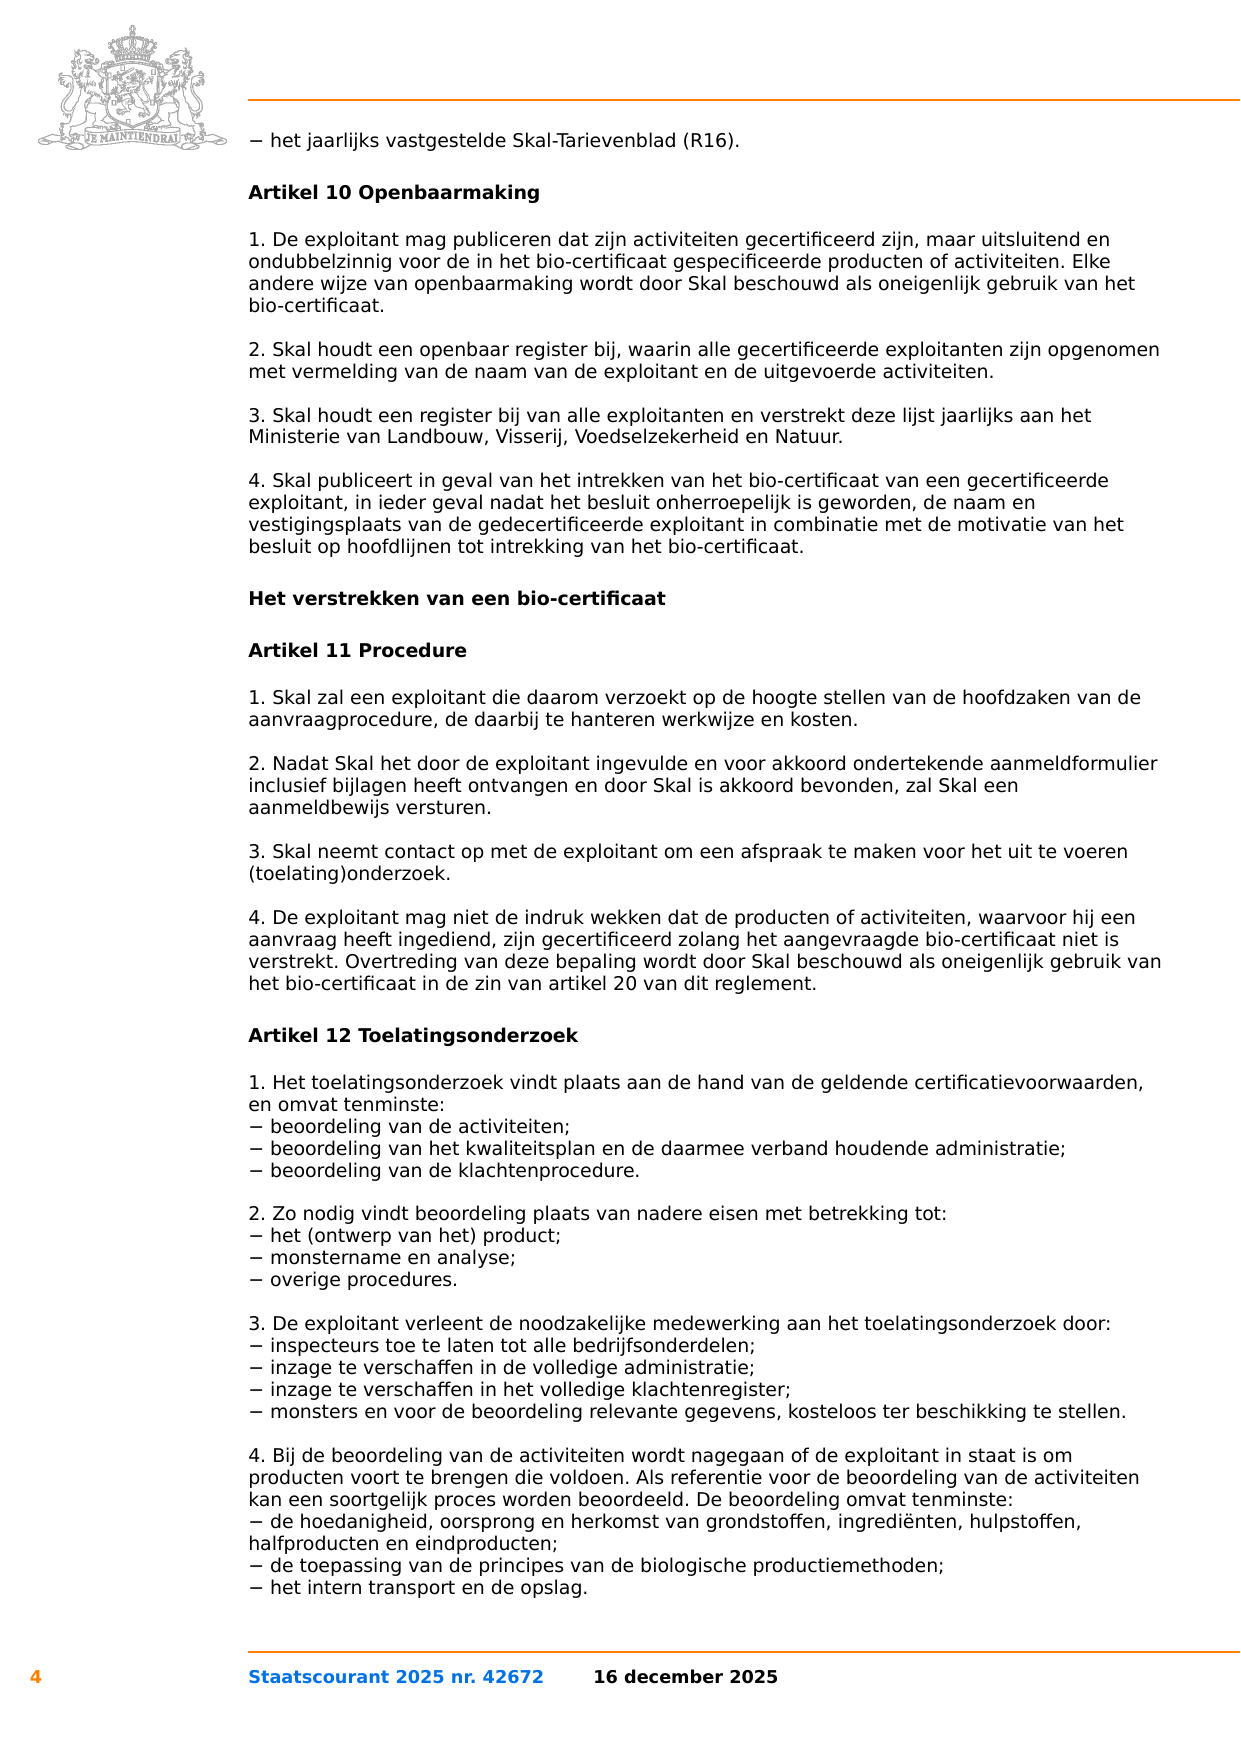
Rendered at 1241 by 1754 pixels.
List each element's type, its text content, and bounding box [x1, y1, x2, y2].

text 3. Skal neemt contact op met de exploitant om een afspraak te maken voor het uit te voeren (toelating)onderzoek. [248, 841, 1163, 885]
text − monstername en analyse; [248, 1247, 1163, 1269]
text − overige procedures. [248, 1269, 1163, 1291]
text 2. Zo nodig vindt beoordeling plaats van nadere eisen met betrekking tot: [248, 1203, 1163, 1225]
text − beoordeling van de activiteiten; [248, 1116, 1163, 1137]
text − het (ontwerp van het) product; [248, 1225, 1163, 1247]
text 2. Skal houdt een openbaar register bij, waarin alle gecertificeerde exploitanten zijn opgenomen met vermelding van de naam van de exploitant en de uitgevoerde activiteiten. [248, 339, 1163, 383]
text 3. De exploitant verleent de noodzakelijke medewerking aan het toelatingsonderzoek door: [248, 1313, 1163, 1335]
text − de hoedanigheid, oorsprong en herkomst van grondstoffen, ingrediënten, hulpstoffen, halfproducten en eindproducten; [248, 1511, 1163, 1555]
subtitle Artikel 12 Toelatingsonderzoek [248, 1024, 1163, 1047]
text − inspecteurs toe te laten tot alle bedrijfsonderdelen; [248, 1335, 1163, 1357]
text 2. Nadat Skal het door de exploitant ingevulde en voor akkoord ondertekende aanmeldformulier inclusief bijlagen heeft ontvangen en door Skal is akkoord bevonden, zal Skal een aanmeldbewijs versturen. [248, 753, 1163, 819]
text 4. Skal publiceert in geval van het intrekken van het bio-certificaat van een gecertificeerde exploitant, in ieder geval nadat het besluit onherroepelijk is geworden, de naam en vestigingsplaats van de gedecertificeerde exploitant in combinatie met de motivatie van het besluit op hoofdlijnen tot intrekking van het bio-certificaat. [248, 470, 1163, 558]
text 4. Bij de beoordeling van de activiteiten wordt nagegaan of de exploitant in staat is om producten voort te brengen die voldoen. Als referentie voor de beoordeling van de activiteiten kan een soortgelijk proces worden beoordeeld. De beoordeling omvat tenminste: [248, 1445, 1163, 1511]
text − monsters en voor de beoordeling relevante gegevens, kosteloos ter beschikking te stellen. [248, 1401, 1163, 1423]
text − inzage te verschaffen in de volledige administratie; [248, 1357, 1163, 1379]
subtitle Artikel 11 Procedure [248, 640, 1163, 662]
subtitle Artikel 10 Openbaarmaking [248, 182, 1163, 204]
text − de toepassing van de principes van de biologische productiemethoden; [248, 1555, 1163, 1577]
text − beoordeling van de klachtenprocedure. [248, 1159, 1163, 1181]
text 4. De exploitant mag niet de indruk wekken dat de producten of activiteiten, waarvoor hij een aanvraag heeft ingediend, zijn gecertificeerd zolang het aangevraagde bio-certificaat niet is verstrekt. Overtreding van deze bepaling wordt door Skal beschouwd als oneigenlijk gebruik van het bio-certificaat in de zin van artikel 20 van dit reglement. [248, 907, 1163, 994]
text − het intern transport en de opslag. [248, 1577, 1163, 1599]
text − beoordeling van het kwaliteitsplan en de daarmee verband houdende administratie; [248, 1137, 1163, 1159]
text 1. Skal zal een exploitant die daarom verzoekt op de hoogte stellen van de hoofdzaken van de aanvraagprocedure, de daarbij te hanteren werkwijze en kosten. [248, 687, 1163, 731]
text 1. Het toelatingsonderzoek vindt plaats aan de hand van de geldende certificatievoorwaarden, en omvat tenminste: [248, 1072, 1163, 1116]
subtitle Het verstrekken van een bio-certificaat [248, 588, 1163, 610]
text 3. Skal houdt een register bij van alle exploitanten en verstrekt deze lijst jaarlijks aan het Ministerie van Landbouw, Visserij, Voedselzekerheid en Natuur. [248, 404, 1163, 448]
text − inzage te verschaffen in het volledige klachtenregister; [248, 1379, 1163, 1401]
text − het jaarlijks vastgestelde Skal-Tarievenblad (R16). [248, 130, 1163, 152]
text 1. De exploitant mag publiceren dat zijn activiteiten gecertificeerd zijn, maar uitsluitend en ondubbelzinnig voor de in het bio-certificaat gespecificeerde producten of activiteiten. Elke andere wijze van openbaarmaking wordt door Skal beschouwd als oneigenlijk gebruik van het bio-certificaat. [248, 229, 1163, 317]
picture [38, 25, 227, 150]
